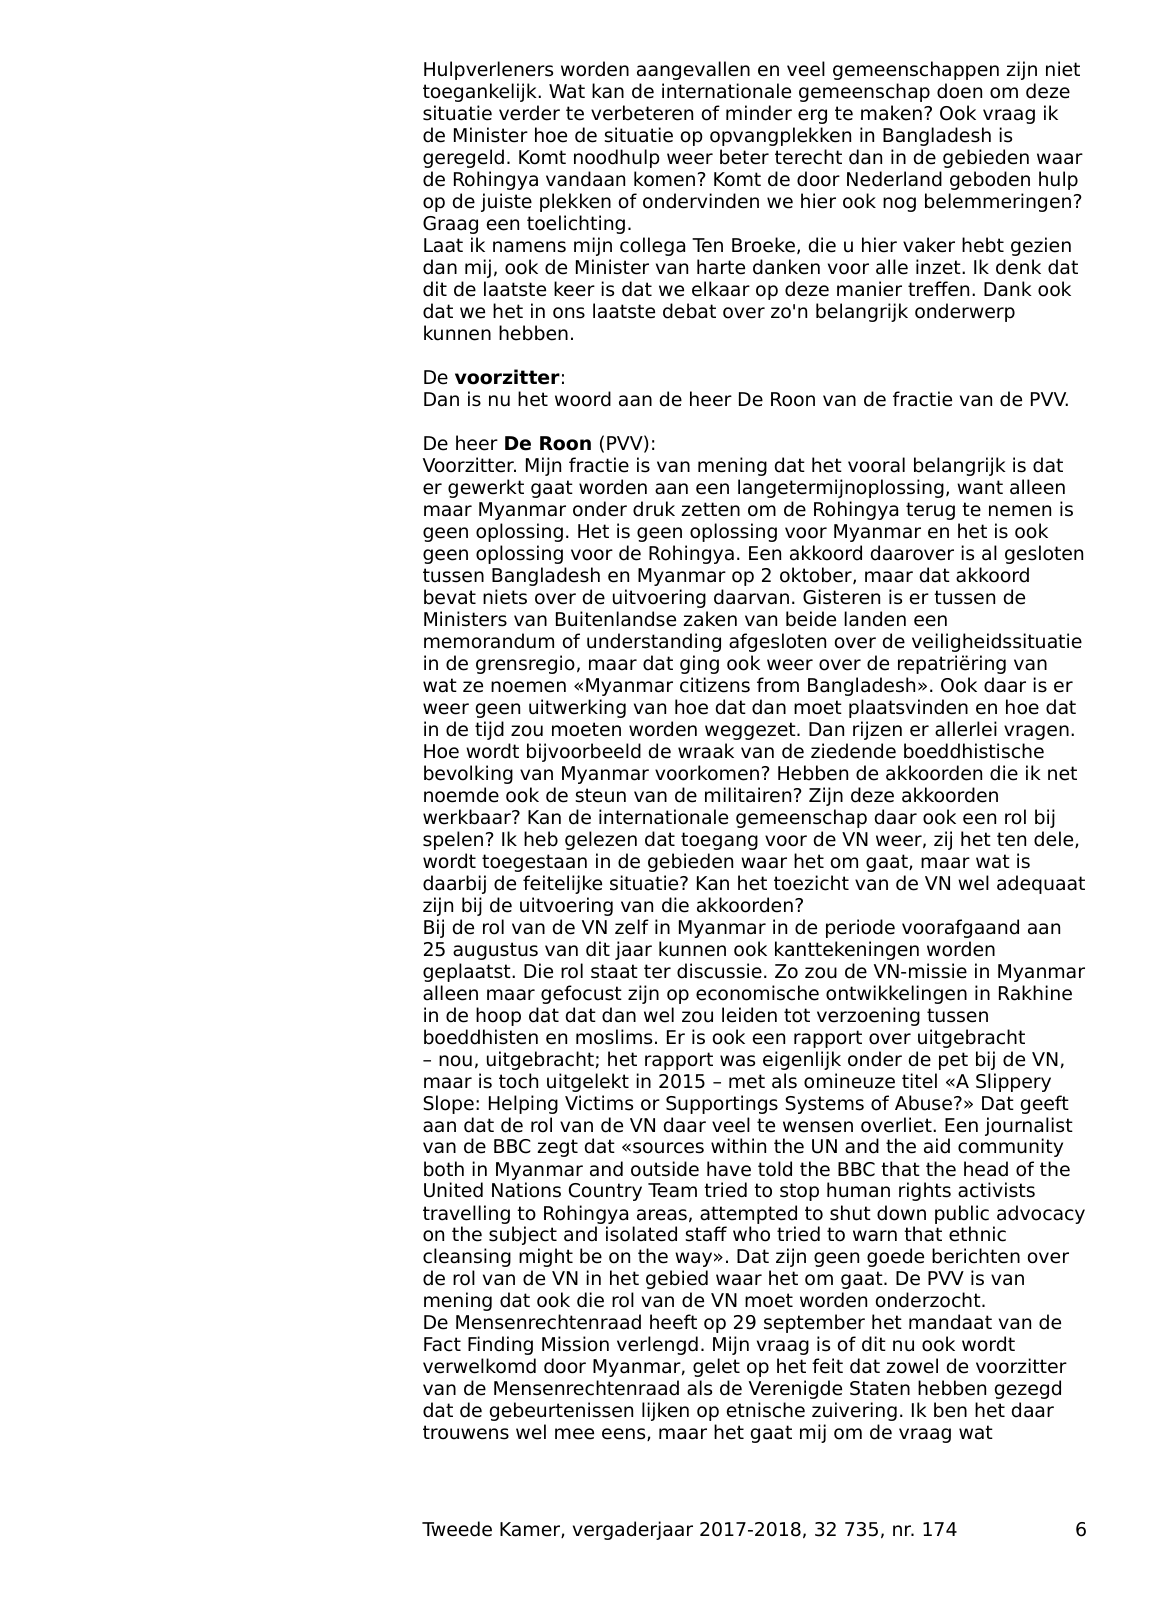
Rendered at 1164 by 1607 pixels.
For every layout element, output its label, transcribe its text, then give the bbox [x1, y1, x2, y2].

text De Mensenrechtenraad heeft op 29 september het mandaat van de Fact Finding Mission verlengd. Mijn vraag is of dit nu ook wordt verwelkomd door Myanmar, gelet op het feit dat zowel de voorzitter van de Mensenrechtenraad als de Verenigde Staten hebben gezegd dat de gebeurtenissen lijken op etnische zuivering. Ik ben het daar trouwens wel mee eens, maar het gaat mij om de vraag wat [422, 1312, 1087, 1444]
text De heer De Roon (PVV): [422, 433, 1087, 455]
text Hulpverleners worden aangevallen en veel gemeenschappen zijn niet toegankelijk. Wat kan de internationale gemeenschap doen om deze situatie verder te verbeteren of minder erg te maken? Ook vraag ik de Minister hoe de situatie op opvangplekken in Bangladesh is geregeld. Komt noodhulp weer beter terecht dan in de gebieden waar de Rohingya vandaan komen? Komt de door Nederland geboden hulp op de juiste plekken of ondervinden we hier ook nog belemmeringen? Graag een toelichting. [422, 59, 1087, 235]
text Laat ik namens mijn collega Ten Broeke, die u hier vaker hebt gezien dan mij, ook de Minister van harte danken voor alle inzet. Ik denk dat dit de laatste keer is dat we elkaar op deze manier treffen. Dank ook dat we het in ons laatste debat over zo'n belangrijk onderwerp kunnen hebben. [422, 235, 1087, 345]
text De voorzitter: [422, 367, 1087, 389]
text Voorzitter. Mijn fractie is van mening dat het vooral belangrijk is dat er gewerkt gaat worden aan een langetermijnoplossing, want alleen maar Myanmar onder druk zetten om de Rohingya terug te nemen is geen oplossing. Het is geen oplossing voor Myanmar en het is ook geen oplossing voor de Rohingya. Een akkoord daarover is al gesloten tussen Bangladesh en Myanmar op 2 oktober, maar dat akkoord bevat niets over de uitvoering daarvan. Gisteren is er tussen de Ministers van Buitenlandse zaken van beide landen een memorandum of understanding afgesloten over de veiligheidssituatie in de grensregio, maar dat ging ook weer over de repatriëring van wat ze noemen «Myanmar citizens from Bangladesh». Ook daar is er weer geen uitwerking van hoe dat dan moet plaatsvinden en hoe dat in de tijd zou moeten worden weggezet. Dan rijzen er allerlei vragen. Hoe wordt bijvoorbeeld de wraak van de ziedende boeddhistische bevolking van Myanmar voorkomen? Hebben de akkoorden die ik net noemde ook de steun van de militairen? Zijn deze akkoorden werkbaar? Kan de internationale gemeenschap daar ook een rol bij spelen? Ik heb gelezen dat toegang voor de VN weer, zij het ten dele, wordt toegestaan in de gebieden waar het om gaat, maar wat is daarbij de feitelijke situatie? Kan het toezicht van de VN wel adequaat zijn bij de uitvoering van die akkoorden? [422, 455, 1087, 917]
text Dan is nu het woord aan de heer De Roon van de fractie van de PVV. [422, 389, 1087, 411]
text Bij de rol van de VN zelf in Myanmar in de periode voorafgaand aan 25 augustus van dit jaar kunnen ook kanttekeningen worden geplaatst. Die rol staat ter discussie. Zo zou de VN-missie in Myanmar alleen maar gefocust zijn op economische ontwikkelingen in Rakhine in de hoop dat dat dan wel zou leiden tot verzoening tussen boeddhisten en moslims. Er is ook een rapport over uitgebracht – nou, uitgebracht; het rapport was eigenlijk onder de pet bij de VN, maar is toch uitgelekt in 2015 – met als omineuze titel «A Slippery Slope: Helping Victims or Supportings Systems of Abuse?» Dat geeft aan dat de rol van de VN daar veel te wensen overliet. Een journalist van de BBC zegt dat «sources within the UN and the aid community both in Myanmar and outside have told the BBC that the head of the United Nations Country Team tried to stop human rights activists travelling to Rohingya areas, attempted to shut down public advocacy on the subject and isolated staff who tried to warn that ethnic cleansing might be on the way». Dat zijn geen goede berichten over de rol van de VN in het gebied waar het om gaat. De PVV is van mening dat ook die rol van de VN moet worden onderzocht. [422, 917, 1087, 1312]
